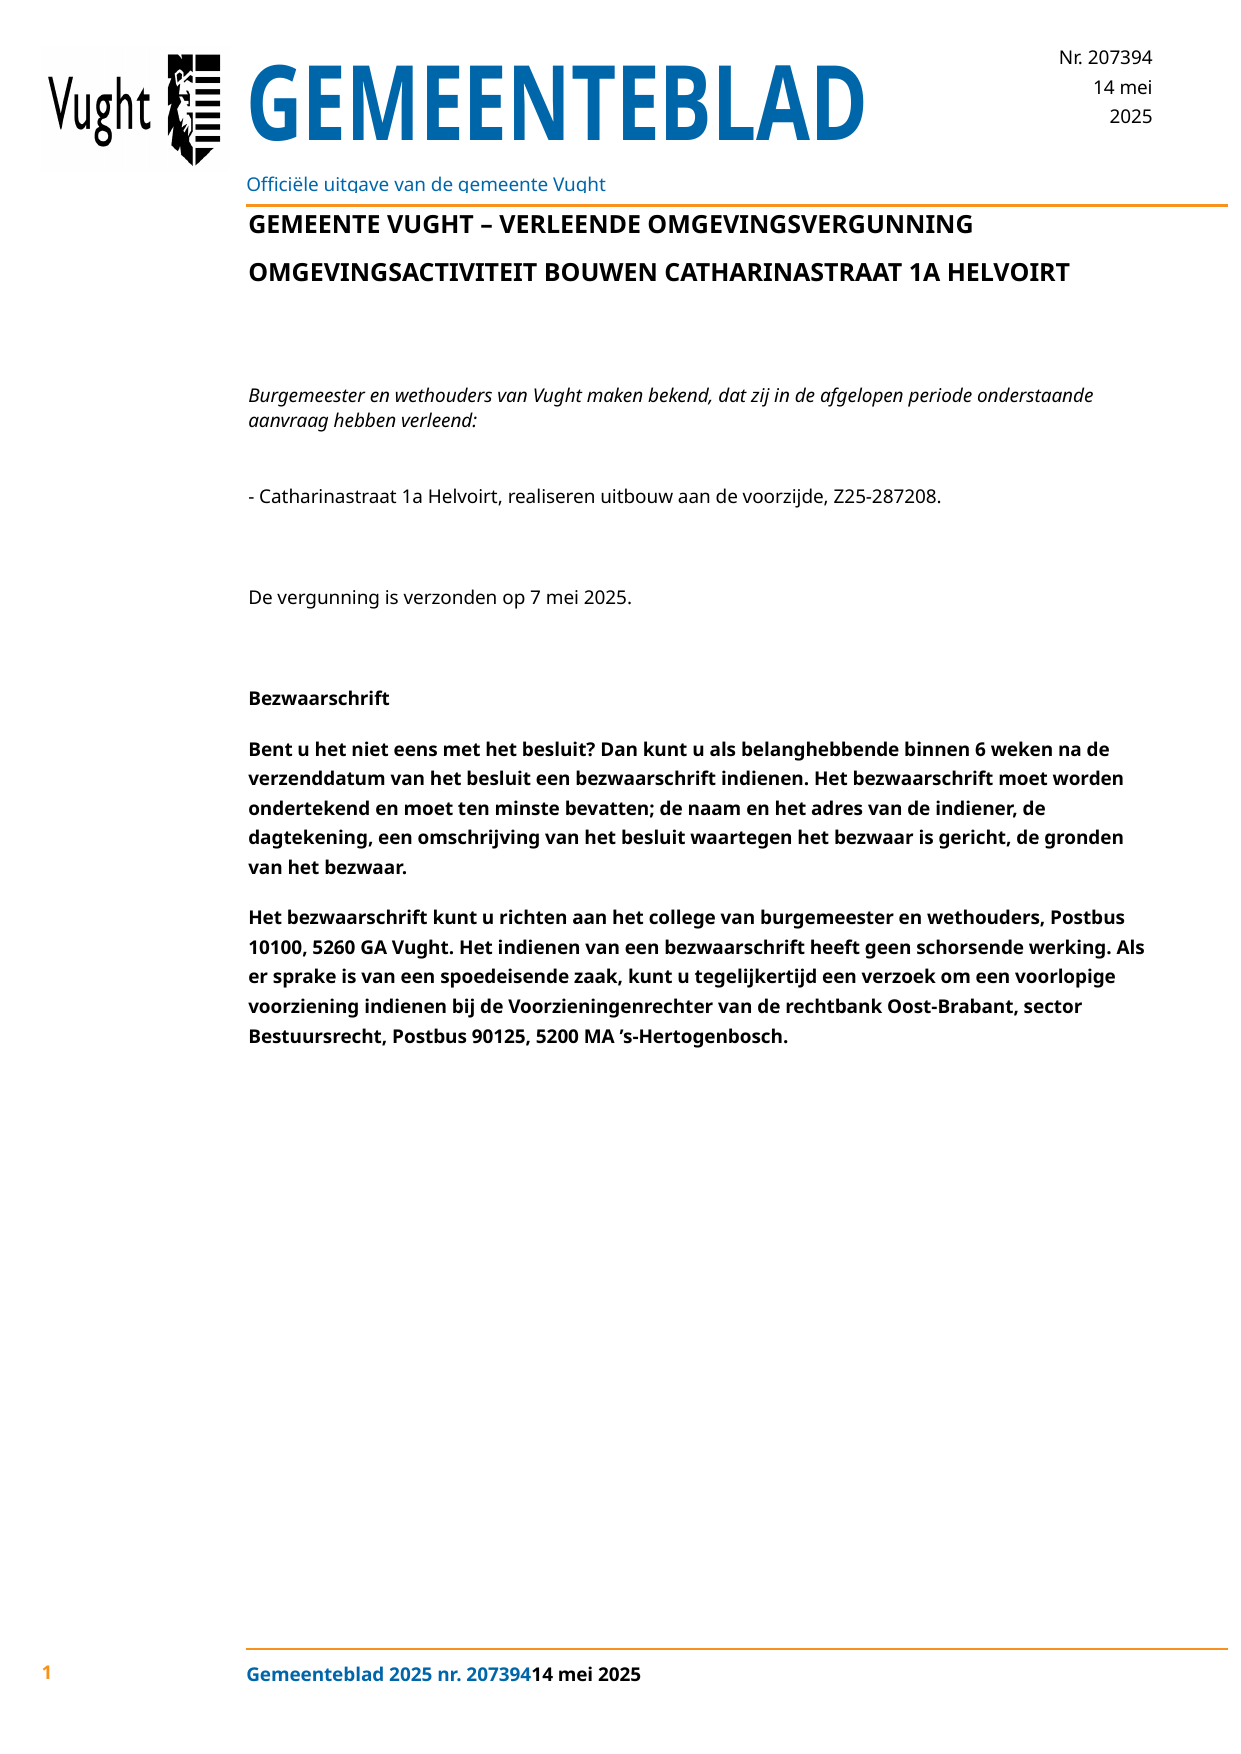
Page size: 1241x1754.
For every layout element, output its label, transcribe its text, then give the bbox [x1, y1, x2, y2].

text Bent u het niet eens met het besluit? Dan kunt u als belanghebbende binnen 6 weken na de verzenddatum van het besluit een bezwaarschrift indienen. Het bezwaarschrift moet worden ondertekend en moet ten minste bevatten; de naam en het adres van de indiener, de dagtekening, een omschrijving van het besluit waartegen het bezwaar is gericht, de gronden van het bezwaar. [248, 736, 1152, 880]
text Burgemeester en wethouders van Vught maken bekend, dat zij in de afgelopen periode onderstaande aanvraag hebben verleend: [248, 382, 1152, 433]
picture [41, 47, 231, 172]
text Bezwaarschrift [248, 685, 1152, 711]
text GEMEENTE VUGHT – VERLEENDE OMGEVINGSVERGUNNING OMGEVINGSACTIVITEIT BOUWEN CATHARINASTRAAT 1A HELVOIRT [248, 207, 1152, 288]
text De vergunning is verzonden op 7 mei 2025. [248, 584, 1152, 610]
text - Catharinastraat 1a Helvoirt, realiseren uitbouw aan de voorzijde, Z25-287208. [248, 484, 1152, 509]
text Het bezwaarschrift kunt u richten aan het college van burgemeester en wethouders, Postbus 10100, 5260 GA Vught. Het indienen van een bezwaarschrift heeft geen schorsende werking. Als er sprake is van een spoedeisende zaak, kunt u tegelijkertijd een verzoek om een voorlopige voorziening indienen bij de Voorzieningenrechter van de rechtbank Oost-Brabant, sector Bestuursrecht, Postbus 90125, 5200 MA ’s-Hertogenbosch. [248, 904, 1152, 1049]
